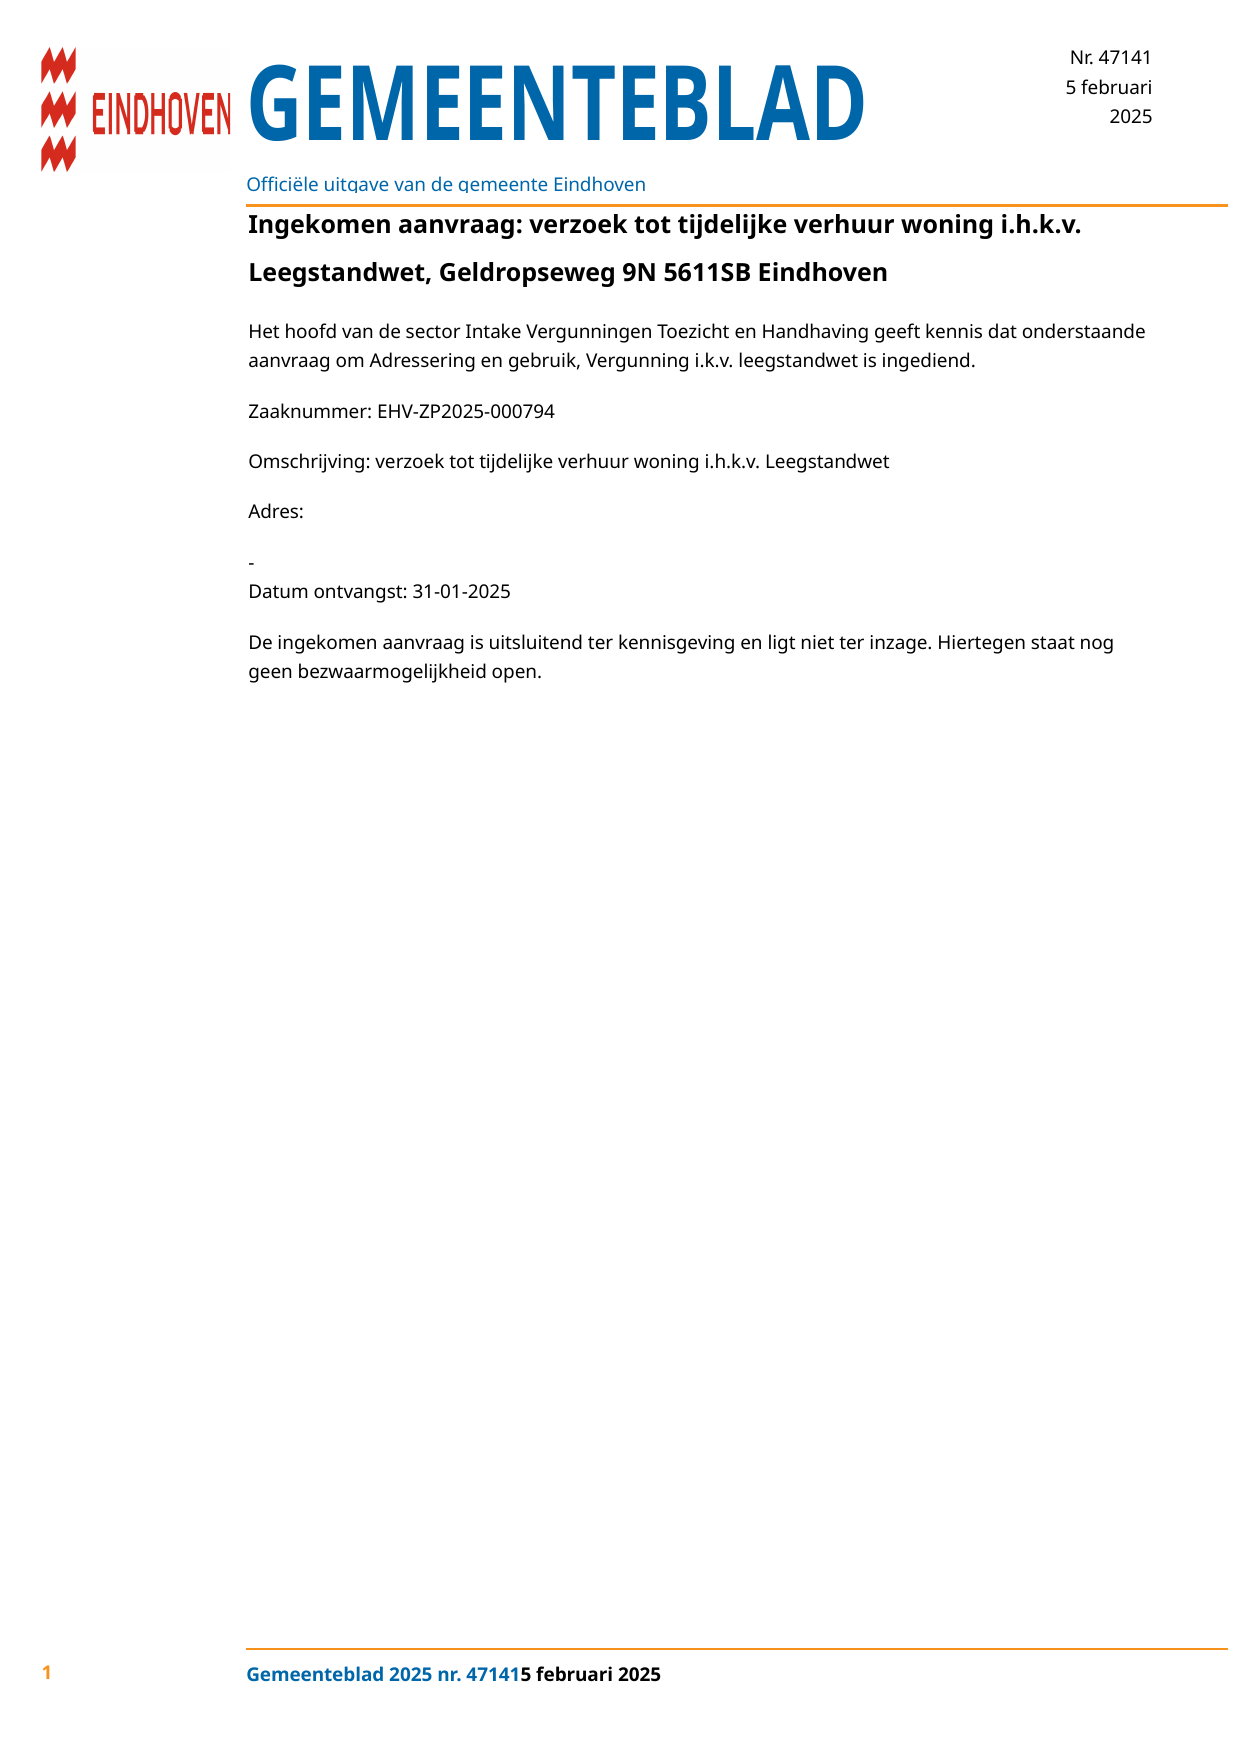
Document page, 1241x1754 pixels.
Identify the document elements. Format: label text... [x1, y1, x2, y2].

picture [41, 47, 231, 172]
text Datum ontvangst: 31-01-2025 [248, 579, 1152, 604]
text Omschrijving: verzoek tot tijdelijke verhuur woning i.h.k.v. Leegstandwet [248, 448, 1152, 474]
text Ingekomen aanvraag: verzoek tot tijdelijke verhuur woning i.h.k.v. Leegstandwet, Geldropseweg 9N 5611SB Eindhoven [248, 207, 1152, 288]
text Adres: [248, 499, 1152, 524]
text De ingekomen aanvraag is uitsluitend ter kennisgeving en ligt niet ter inzage. Hiertegen staat nog geen bezwaarmogelijkheid open. [248, 629, 1152, 684]
text Zaaknummer: EHV-ZP2025-000794 [248, 398, 1152, 424]
text Het hoofd van de sector Intake Vergunningen Toezicht en Handhaving geeft kennis dat onderstaande aanvraag om Adressering en gebruik, Vergunning i.k.v. leegstandwet is ingediend. [248, 318, 1152, 373]
